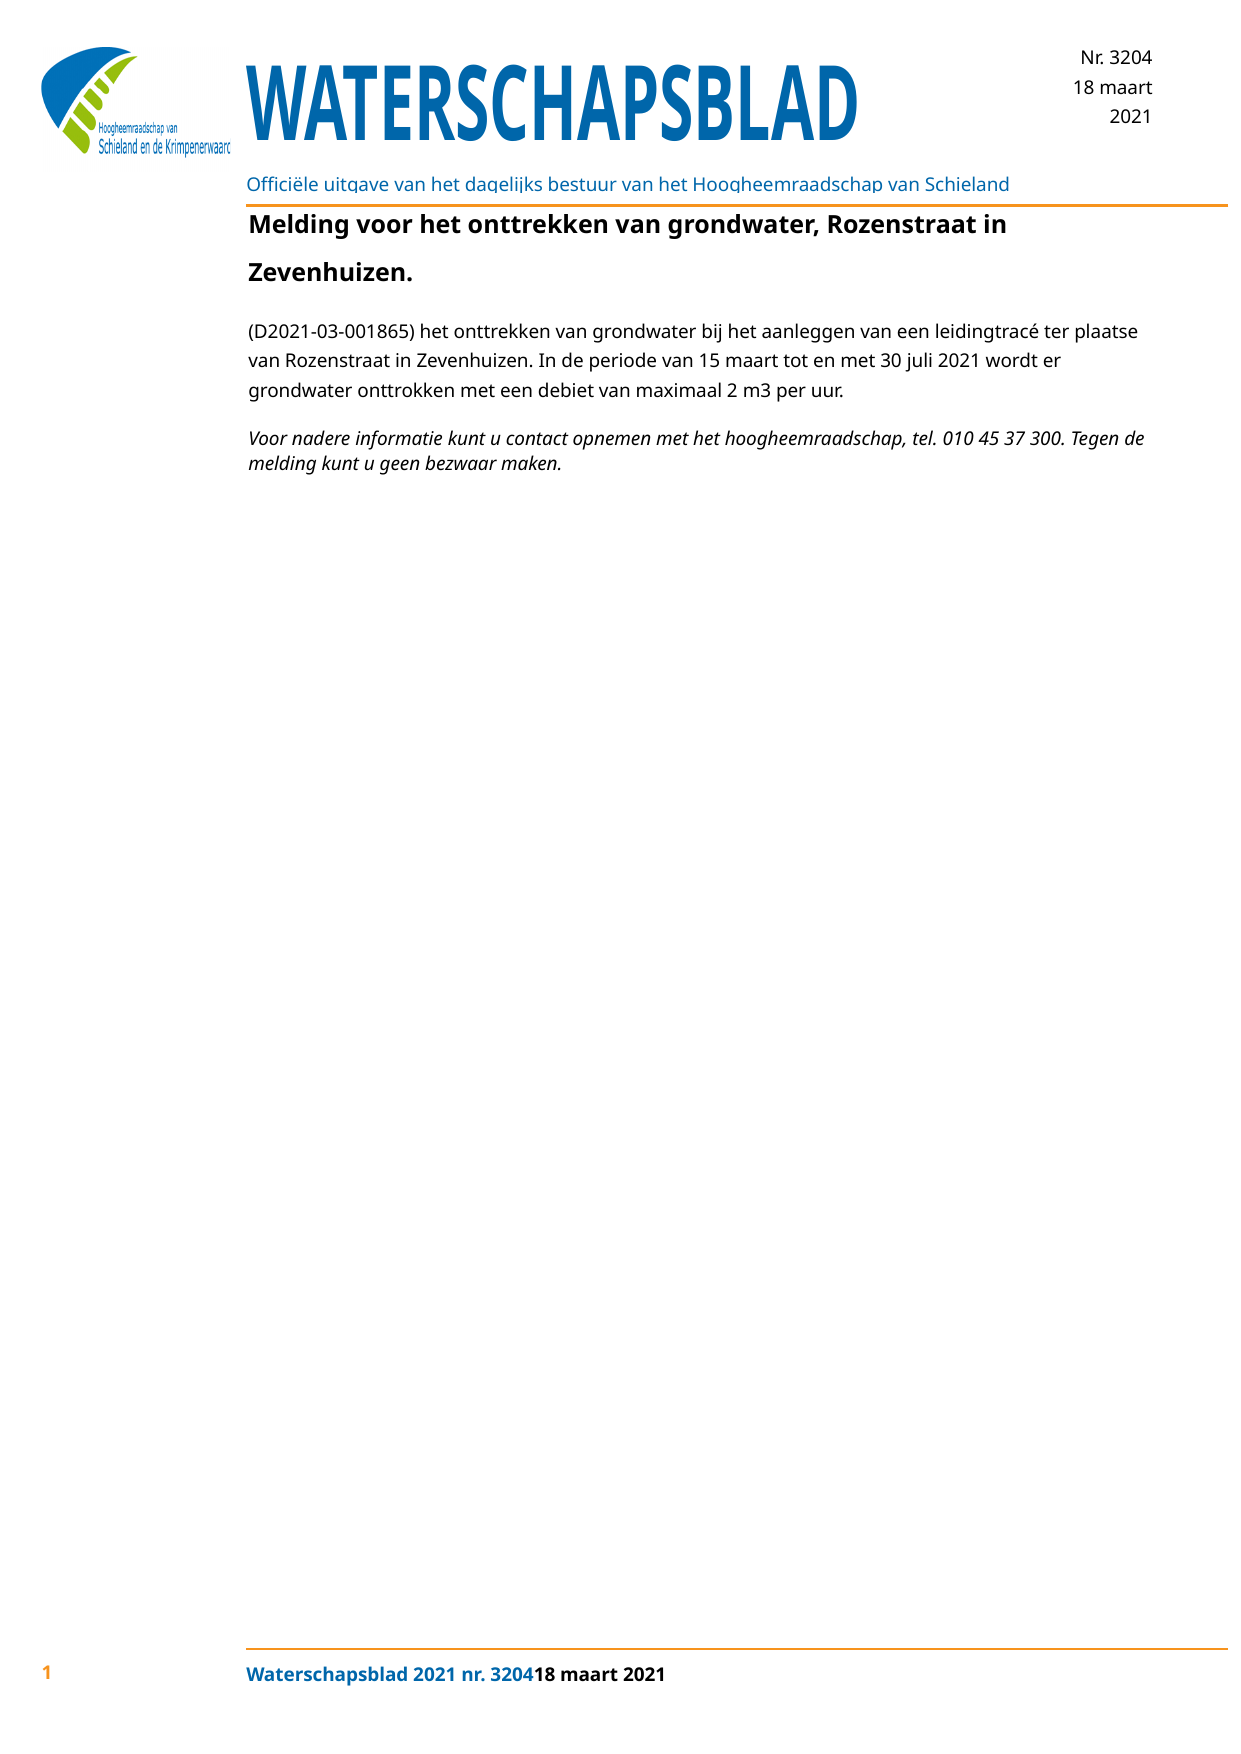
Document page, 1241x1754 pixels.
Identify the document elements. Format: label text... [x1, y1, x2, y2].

text (D2021-03-001865) het onttrekken van grondwater bij het aanleggen van een leidingtracé ter plaatse van Rozenstraat in Zevenhuizen. In de periode van 15 maart tot en met 30 juli 2021 wordt er grondwater onttrokken met een debiet van maximaal 2 m3 per uur. [248, 318, 1152, 403]
text Voor nadere informatie kunt u contact opnemen met het hoogheemraadschap, tel. 010 45 37 300. Tegen de melding kunt u geen bezwaar maken. [248, 425, 1152, 476]
picture [41, 47, 231, 172]
text Melding voor het onttrekken van grondwater, Rozenstraat in Zevenhuizen. [248, 207, 1152, 288]
